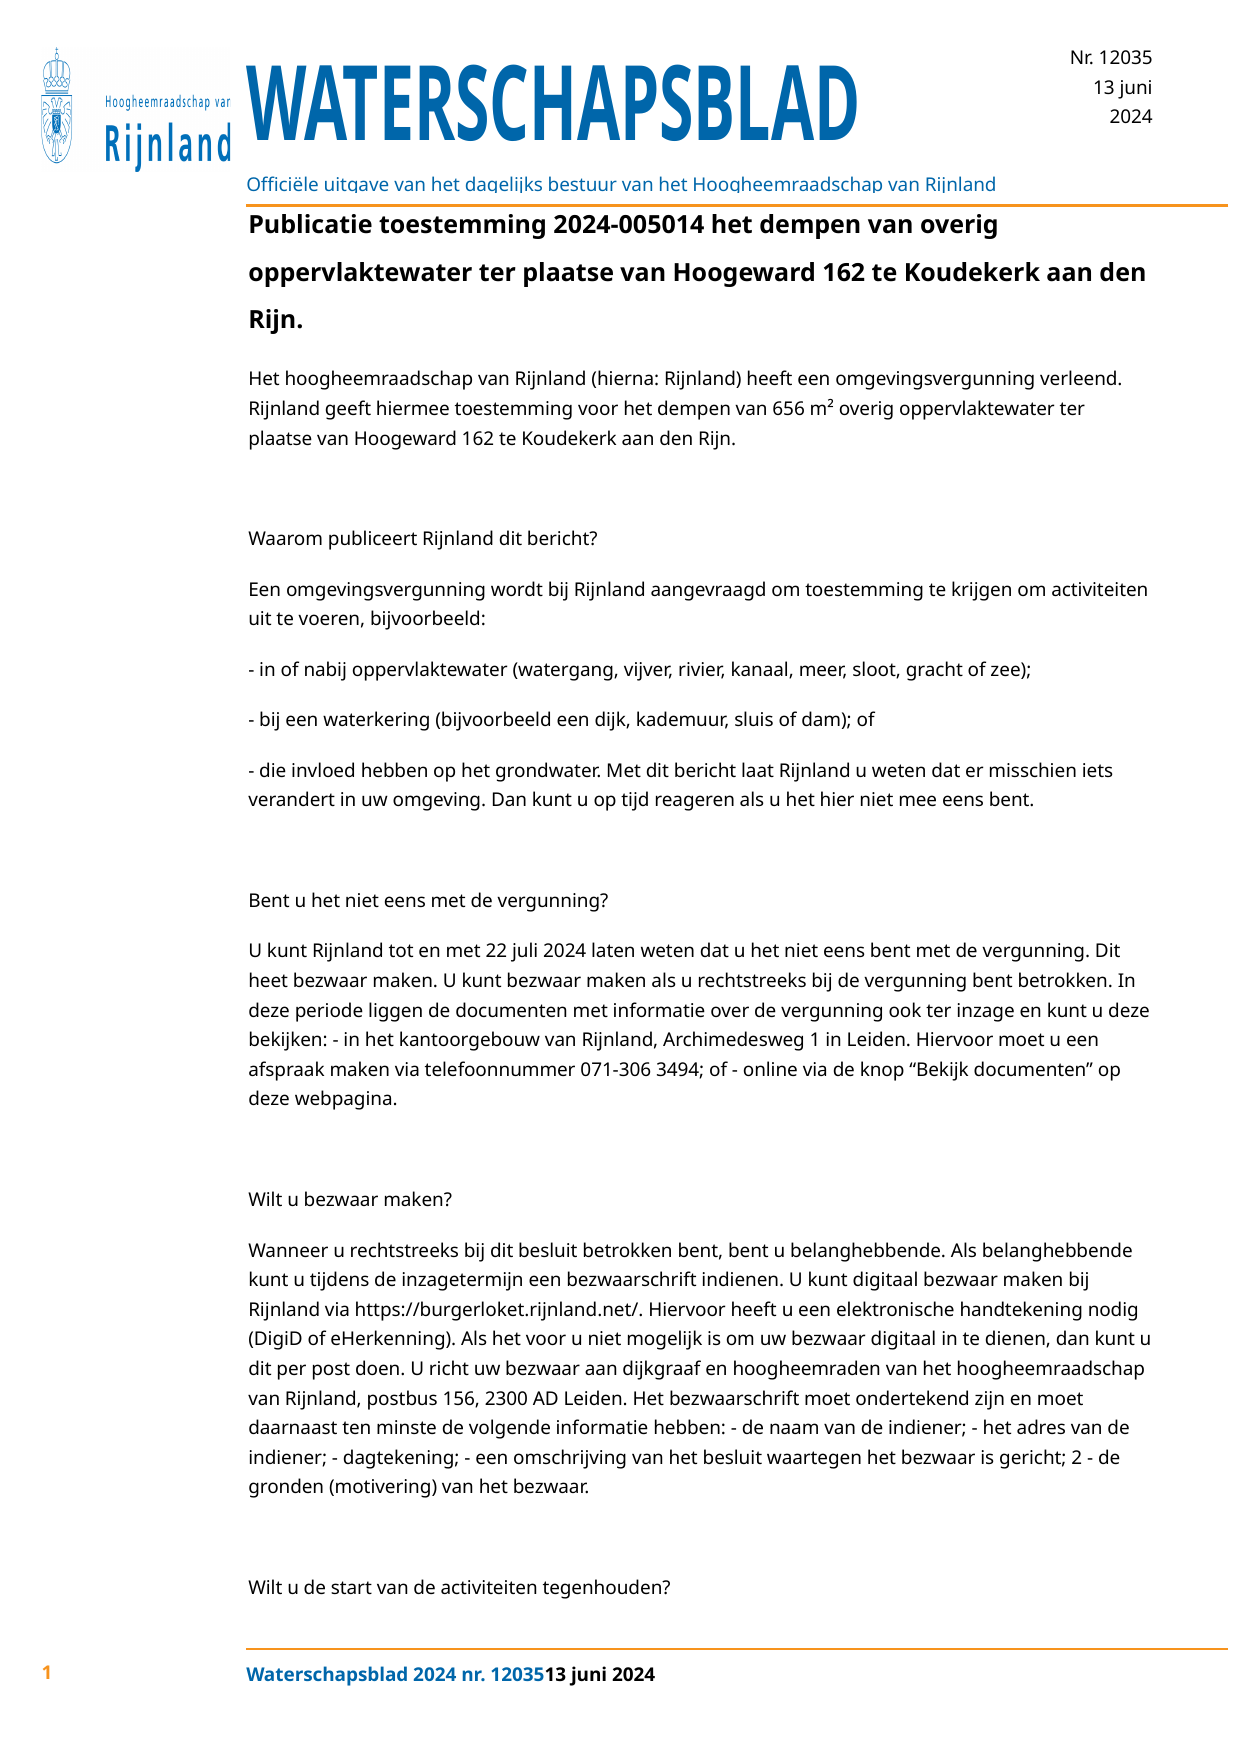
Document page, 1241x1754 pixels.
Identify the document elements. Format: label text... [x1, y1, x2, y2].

text - die invloed hebben op het grondwater. Met dit bericht laat Rijnland u weten dat er misschien iets verandert in uw omgeving. Dan kunt u op tijd reageren als u het hier niet mee eens bent. [248, 757, 1152, 812]
picture [41, 47, 231, 172]
text - bij een waterkering (bijvoorbeeld een dijk, kademuur, sluis of dam); of [248, 706, 1152, 732]
text Publicatie toestemming 2024-005014 het dempen van overig oppervlaktewater ter plaatse van Hoogeward 162 te Koudekerk aan den Rijn. [248, 207, 1152, 336]
text Wanneer u rechtstreeks bij dit besluit betrokken bent, bent u belanghebbende. Als belanghebbende kunt u tijdens de inzagetermijn een bezwaarschrift indienen. U kunt digitaal bezwaar maken bij Rijnland via https://burgerloket.rijnland.net/. Hiervoor heeft u een elektronische handtekening nodig (DigiD of eHerkenning). Als het voor u niet mogelijk is om uw bezwaar digitaal in te dienen, dan kunt u dit per post doen. U richt uw bezwaar aan dijkgraaf en hoogheemraden van het hoogheemraadschap van Rijnland, postbus 156, 2300 AD Leiden. Het bezwaarschrift moet ondertekend zijn en moet daarnaast ten minste de volgende informatie hebben: - de naam van de indiener; - het adres van de indiener; - dagtekening; - een omschrijving van het besluit waartegen het bezwaar is gericht; 2 - de gronden (motivering) van het bezwaar. [248, 1237, 1152, 1499]
text U kunt Rijnland tot en met 22 juli 2024 laten weten dat u het niet eens bent met de vergunning. Dit heet bezwaar maken. U kunt bezwaar maken als u rechtstreeks bij de vergunning bent betrokken. In deze periode liggen de documenten met informatie over de vergunning ook ter inzage en kunt u deze bekijken: - in het kantoorgebouw van Rijnland, Archimedesweg 1 in Leiden. Hiervoor moet u een afspraak maken via telefoonnummer 071-306 3494; of - online via de knop “Bekijk documenten” op deze webpagina. [248, 938, 1152, 1111]
text Wilt u bezwaar maken? [248, 1186, 1152, 1212]
text Waarom publiceert Rijnland dit bericht? [248, 526, 1152, 551]
text Het hoogheemraadschap van Rijnland (hierna: Rijnland) heeft een omgevingsvergunning verleend. Rijnland geeft hiermee toestemming voor het dempen van 656 m² overig oppervlaktewater ter plaatse van Hoogeward 162 te Koudekerk aan den Rijn. [248, 366, 1152, 450]
text Bent u het niet eens met de vergunning? [248, 887, 1152, 913]
text - in of nabij oppervlaktewater (watergang, vijver, rivier, kanaal, meer, sloot, gracht of zee); [248, 656, 1152, 682]
text Een omgevingsvergunning wordt bij Rijnland aangevraagd om toestemming te krijgen om activiteiten uit te voeren, bijvoorbeeld: [248, 576, 1152, 631]
text Wilt u de start van de activiteiten tegenhouden? [248, 1574, 1152, 1600]
